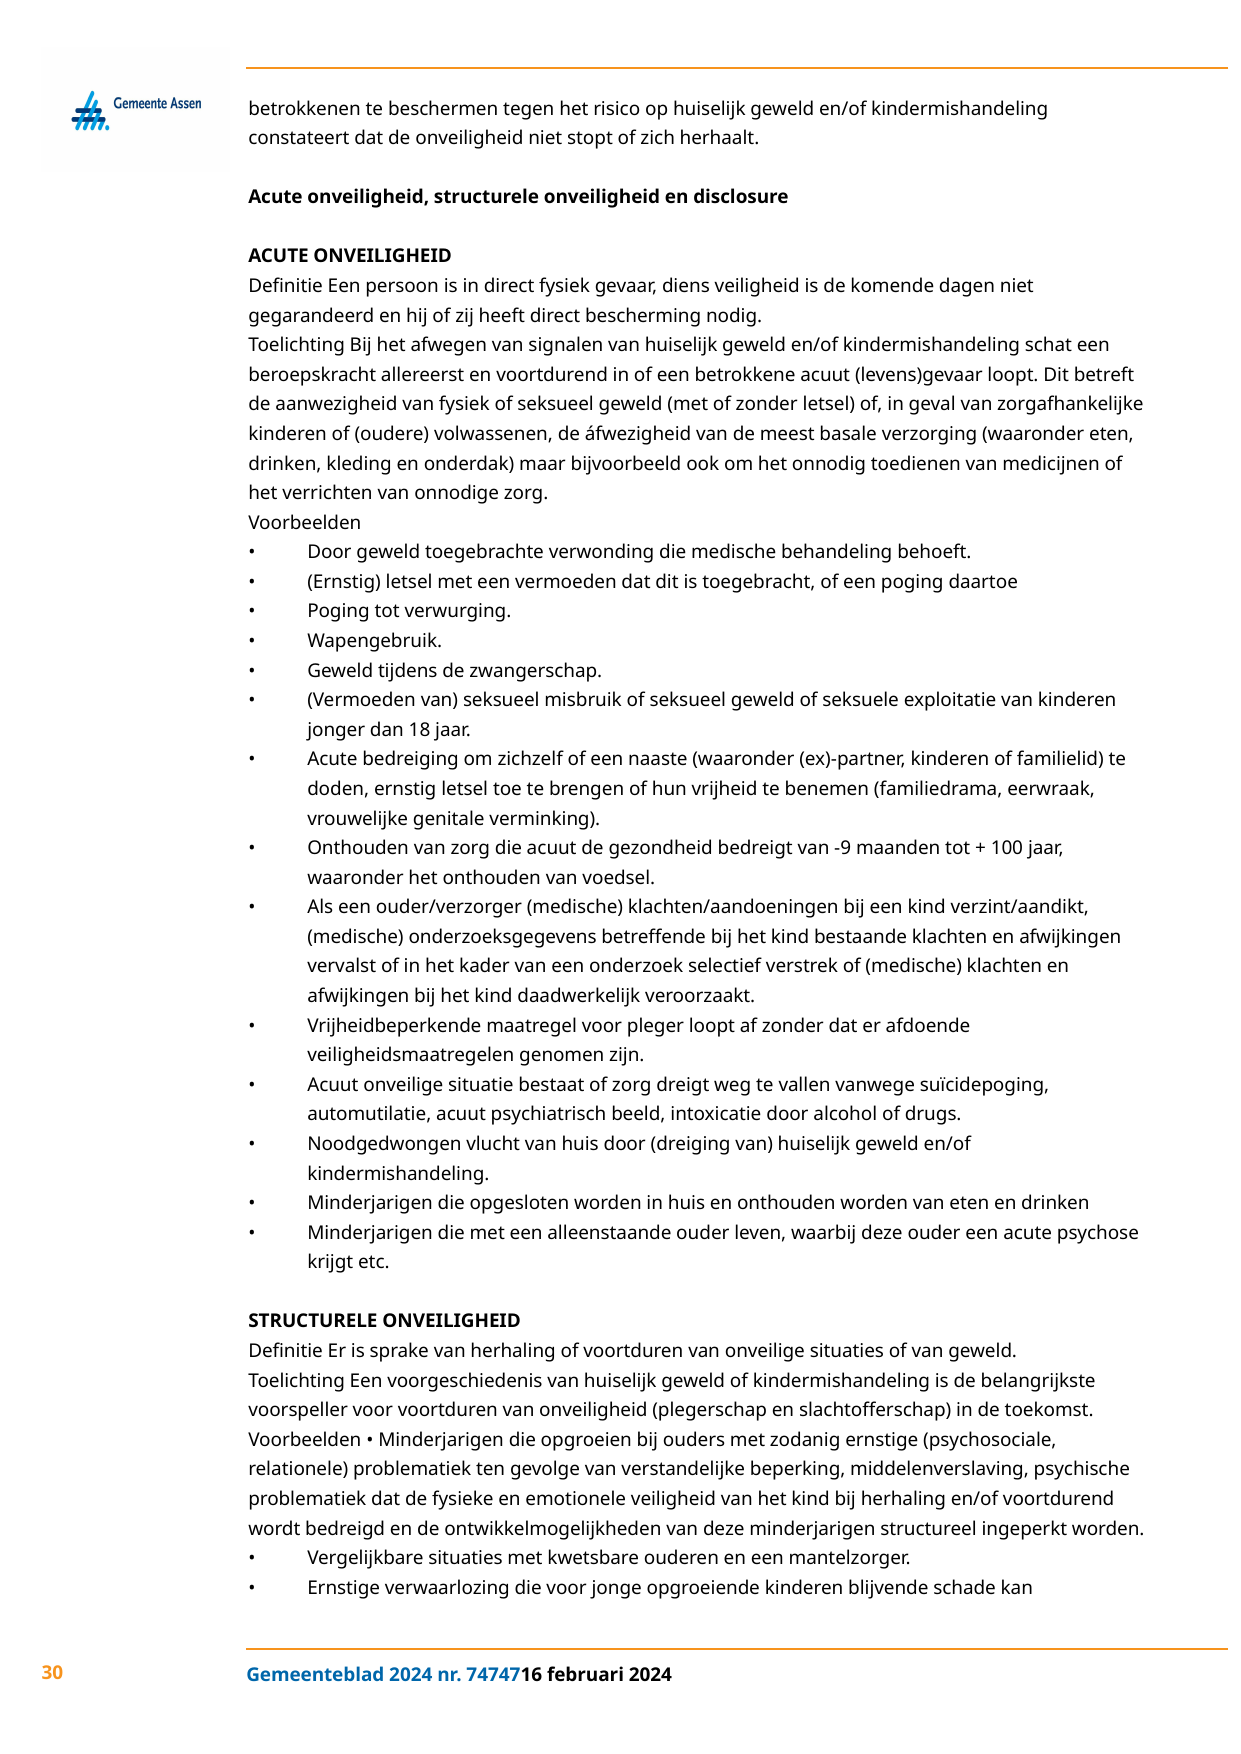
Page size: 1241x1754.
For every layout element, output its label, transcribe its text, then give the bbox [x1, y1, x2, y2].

text Definitie Er is sprake van herhaling of voortduren van onveilige situaties of van geweld. [248, 1337, 1152, 1363]
text Acute onveiligheid, structurele onveiligheid en disclosure [248, 183, 1152, 209]
list Door geweld toegebrachte verwonding die medische behandeling behoeft. [248, 538, 1152, 564]
list Minderjarigen die met een alleenstaande ouder leven, waarbij deze ouder een acute psychose krijgt etc. [248, 1219, 1152, 1274]
list (Vermoeden van) seksueel misbruik of seksueel geweld of seksuele exploitatie van kinderen jonger dan 18 jaar. [248, 686, 1152, 742]
text Definitie Een persoon is in direct fysiek gevaar, diens veiligheid is de komende dagen niet gegarandeerd en hij of zij heeft direct bescherming nodig. [248, 272, 1152, 328]
list Poging tot verwurging. [248, 598, 1152, 623]
list Acute bedreiging om zichzelf of een naaste (waaronder (ex)-partner, kinderen of familielid) te doden, ernstig letsel toe te brengen of hun vrijheid te benemen (familiedrama, eerwraak, vrouwelijke genitale verminking). [248, 746, 1152, 831]
text ACUTE ONVEILIGHEID [248, 243, 1152, 268]
text Toelichting Bij het afwegen van signalen van huiselijk geweld en/of kindermishandeling schat een beroepskracht allereerst en voortdurend in of een betrokkene acuut (levens)gevaar loopt. Dit betreft de aanwezigheid van fysiek of seksueel geweld (met of zonder letsel) of, in geval van zorgafhankelijke kinderen of (oudere) volwassenen, de áfwezigheid van de meest basale verzorging (waaronder eten, drinken, kleding en onderdak) maar bijvoorbeeld ook om het onnodig toedienen van medicijnen of het verrichten van onnodige zorg. [248, 331, 1152, 505]
list Geweld tijdens de zwangerschap. [248, 657, 1152, 683]
list Vrijheidbeperkende maatregel voor pleger loopt af zonder dat er afdoende veiligheidsmaatregelen genomen zijn. [248, 1012, 1152, 1067]
list Acuut onveilige situatie bestaat of zorg dreigt weg te vallen vanwege suïcidepoging, automutilatie, acuut psychiatrisch beeld, intoxicatie door alcohol of drugs. [248, 1071, 1152, 1126]
list Wapengebruik. [248, 627, 1152, 653]
text betrokkenen te beschermen tegen het risico op huiselijk geweld en/of kindermishandeling constateert dat de onveiligheid niet stopt of zich herhaalt. [248, 95, 1152, 150]
text STRUCTURELE ONVEILIGHEID [248, 1308, 1152, 1333]
text Voorbeelden [248, 509, 1152, 535]
list (Ernstig) letsel met een vermoeden dat dit is toegebracht, of een poging daartoe [248, 568, 1152, 594]
list Onthouden van zorg die acuut de gezondheid bedreigt van -9 maanden tot + 100 jaar, waaronder het onthouden van voedsel. [248, 834, 1152, 890]
list Als een ouder/verzorger (medische) klachten/aandoeningen bij een kind verzint/aandikt, (medische) onderzoeksgegevens betreffende bij het kind bestaande klachten en afwijkingen vervalst of in het kader van een onderzoek selectief verstrek of (medische) klachten en afwijkingen bij het kind daadwerkelijk veroorzaakt. [248, 893, 1152, 1008]
list Noodgedwongen vlucht van huis door (dreiging van) huiselijk geweld en/of kindermishandeling. [248, 1130, 1152, 1186]
text Voorbeelden • Minderjarigen die opgroeien bij ouders met zodanig ernstige (psychosociale, relationele) problematiek ten gevolge van verstandelijke beperking, middelenverslaving, psychische problematiek dat de fysieke en emotionele veiligheid van het kind bij herhaling en/of voortdurend wordt bedreigd en de ontwikkelmogelijkheden van deze minderjarigen structureel ingeperkt worden. [248, 1426, 1152, 1541]
list Minderjarigen die opgesloten worden in huis en onthouden worden van eten en drinken [248, 1189, 1152, 1215]
list Ernstige verwaarlozing die voor jonge opgroeiende kinderen blijvende schade kan [248, 1574, 1152, 1600]
picture [41, 47, 231, 172]
list Vergelijkbare situaties met kwetsbare ouderen en een mantelzorger. [248, 1544, 1152, 1570]
text Toelichting Een voorgeschiedenis van huiselijk geweld of kindermishandeling is de belangrijkste voorspeller voor voortduren van onveiligheid (plegerschap en slachtofferschap) in de toekomst. [248, 1367, 1152, 1422]
